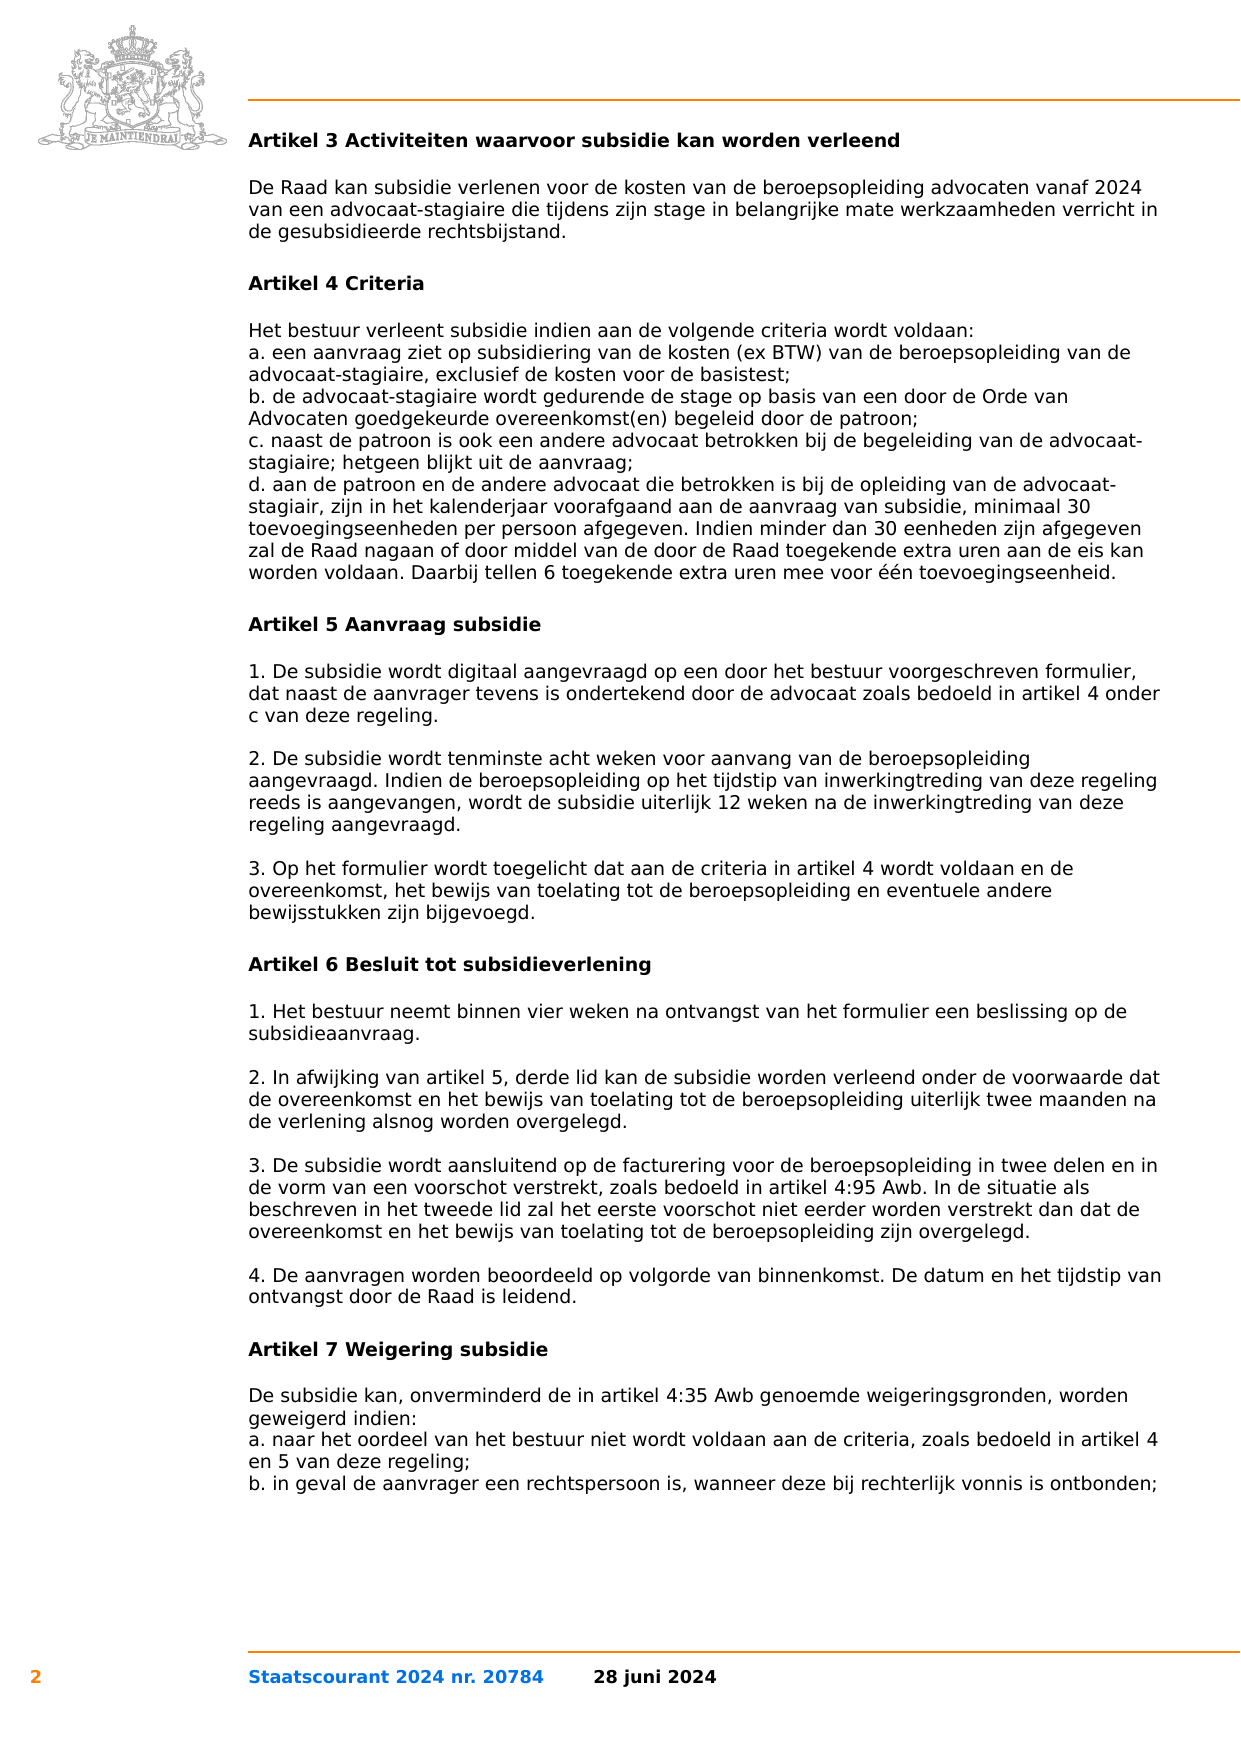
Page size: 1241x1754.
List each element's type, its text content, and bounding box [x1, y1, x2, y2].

text b. in geval de aanvrager een rechtspersoon is, wanneer deze bij rechterlijk vonnis is ontbonden; [248, 1473, 1163, 1495]
subtitle Artikel 3 Activiteiten waarvoor subsidie kan worden verleend [248, 130, 1163, 152]
text De subsidie kan, onverminderd de in artikel 4:35 Awb genoemde weigeringsgronden, worden geweigerd indien: [248, 1385, 1163, 1429]
text 1. Het bestuur neemt binnen vier weken na ontvangst van het formulier een beslissing op de subsidieaanvraag. [248, 1001, 1163, 1045]
text b. de advocaat-stagiaire wordt gedurende de stage op basis van een door de Orde van Advocaten goedgekeurde overeenkomst(en) begeleid door de patroon; [248, 386, 1163, 430]
text 2. De subsidie wordt tenminste acht weken voor aanvang van de beroepsopleiding aangevraagd. Indien de beroepsopleiding op het tijdstip van inwerkingtreding van deze regeling reeds is aangevangen, wordt de subsidie uiterlijk 12 weken na de inwerkingtreding van deze regeling aangevraagd. [248, 748, 1163, 836]
subtitle Artikel 6 Besluit tot subsidieverlening [248, 954, 1163, 976]
picture [38, 25, 227, 150]
text d. aan de patroon en de andere advocaat die betrokken is bij de opleiding van de advocaat-stagiair, zijn in het kalenderjaar voorafgaand aan de aanvraag van subsidie, minimaal 30 toevoegingseenheden per persoon afgegeven. Indien minder dan 30 eenheden zijn afgegeven zal de Raad nagaan of door middel van de door de Raad toegekende extra uren aan de eis kan worden voldaan. Daarbij tellen 6 toegekende extra uren mee voor één toevoegingseenheid. [248, 474, 1163, 583]
text a. naar het oordeel van het bestuur niet wordt voldaan aan de criteria, zoals bedoeld in artikel 4 en 5 van deze regeling; [248, 1429, 1163, 1473]
text a. een aanvraag ziet op subsidiering van de kosten (ex BTW) van de beroepsopleiding van de advocaat-stagiaire, exclusief de kosten voor de basistest; [248, 342, 1163, 386]
text 2. In afwijking van artikel 5, derde lid kan de subsidie worden verleend onder de voorwaarde dat de overeenkomst en het bewijs van toelating tot de beroepsopleiding uiterlijk twee maanden na de verlening alsnog worden overgelegd. [248, 1067, 1163, 1133]
subtitle Artikel 5 Aanvraag subsidie [248, 613, 1163, 636]
text 3. De subsidie wordt aansluitend op de facturering voor de beroepsopleiding in twee delen en in de vorm van een voorschot verstrekt, zoals bedoeld in artikel 4:95 Awb. In de situatie als beschreven in het tweede lid zal het eerste voorschot niet eerder worden verstrekt dan dat de overeenkomst en het bewijs van toelating tot de beroepsopleiding zijn overgelegd. [248, 1155, 1163, 1243]
text 4. De aanvragen worden beoordeeld op volgorde van binnenkomst. De datum en het tijdstip van ontvangst door de Raad is leidend. [248, 1264, 1163, 1308]
text 3. Op het formulier wordt toegelicht dat aan de criteria in artikel 4 wordt voldaan en de overeenkomst, het bewijs van toelating tot de beroepsopleiding en eventuele andere bewijsstukken zijn bijgevoegd. [248, 858, 1163, 924]
subtitle Artikel 4 Criteria [248, 273, 1163, 295]
text 1. De subsidie wordt digitaal aangevraagd op een door het bestuur voorgeschreven formulier, dat naast de aanvrager tevens is ondertekend door de advocaat zoals bedoeld in artikel 4 onder c van deze regeling. [248, 661, 1163, 726]
subtitle Artikel 7 Weigering subsidie [248, 1338, 1163, 1360]
text De Raad kan subsidie verlenen voor de kosten van de beroepsopleiding advocaten vanaf 2024 van een advocaat-stagiaire die tijdens zijn stage in belangrijke mate werkzaamheden verricht in de gesubsidieerde rechtsbijstand. [248, 177, 1163, 243]
text c. naast de patroon is ook een andere advocaat betrokken bij de begeleiding van de advocaat-stagiaire; hetgeen blijkt uit de aanvraag; [248, 430, 1163, 474]
text Het bestuur verleent subsidie indien aan de volgende criteria wordt voldaan: [248, 320, 1163, 342]
